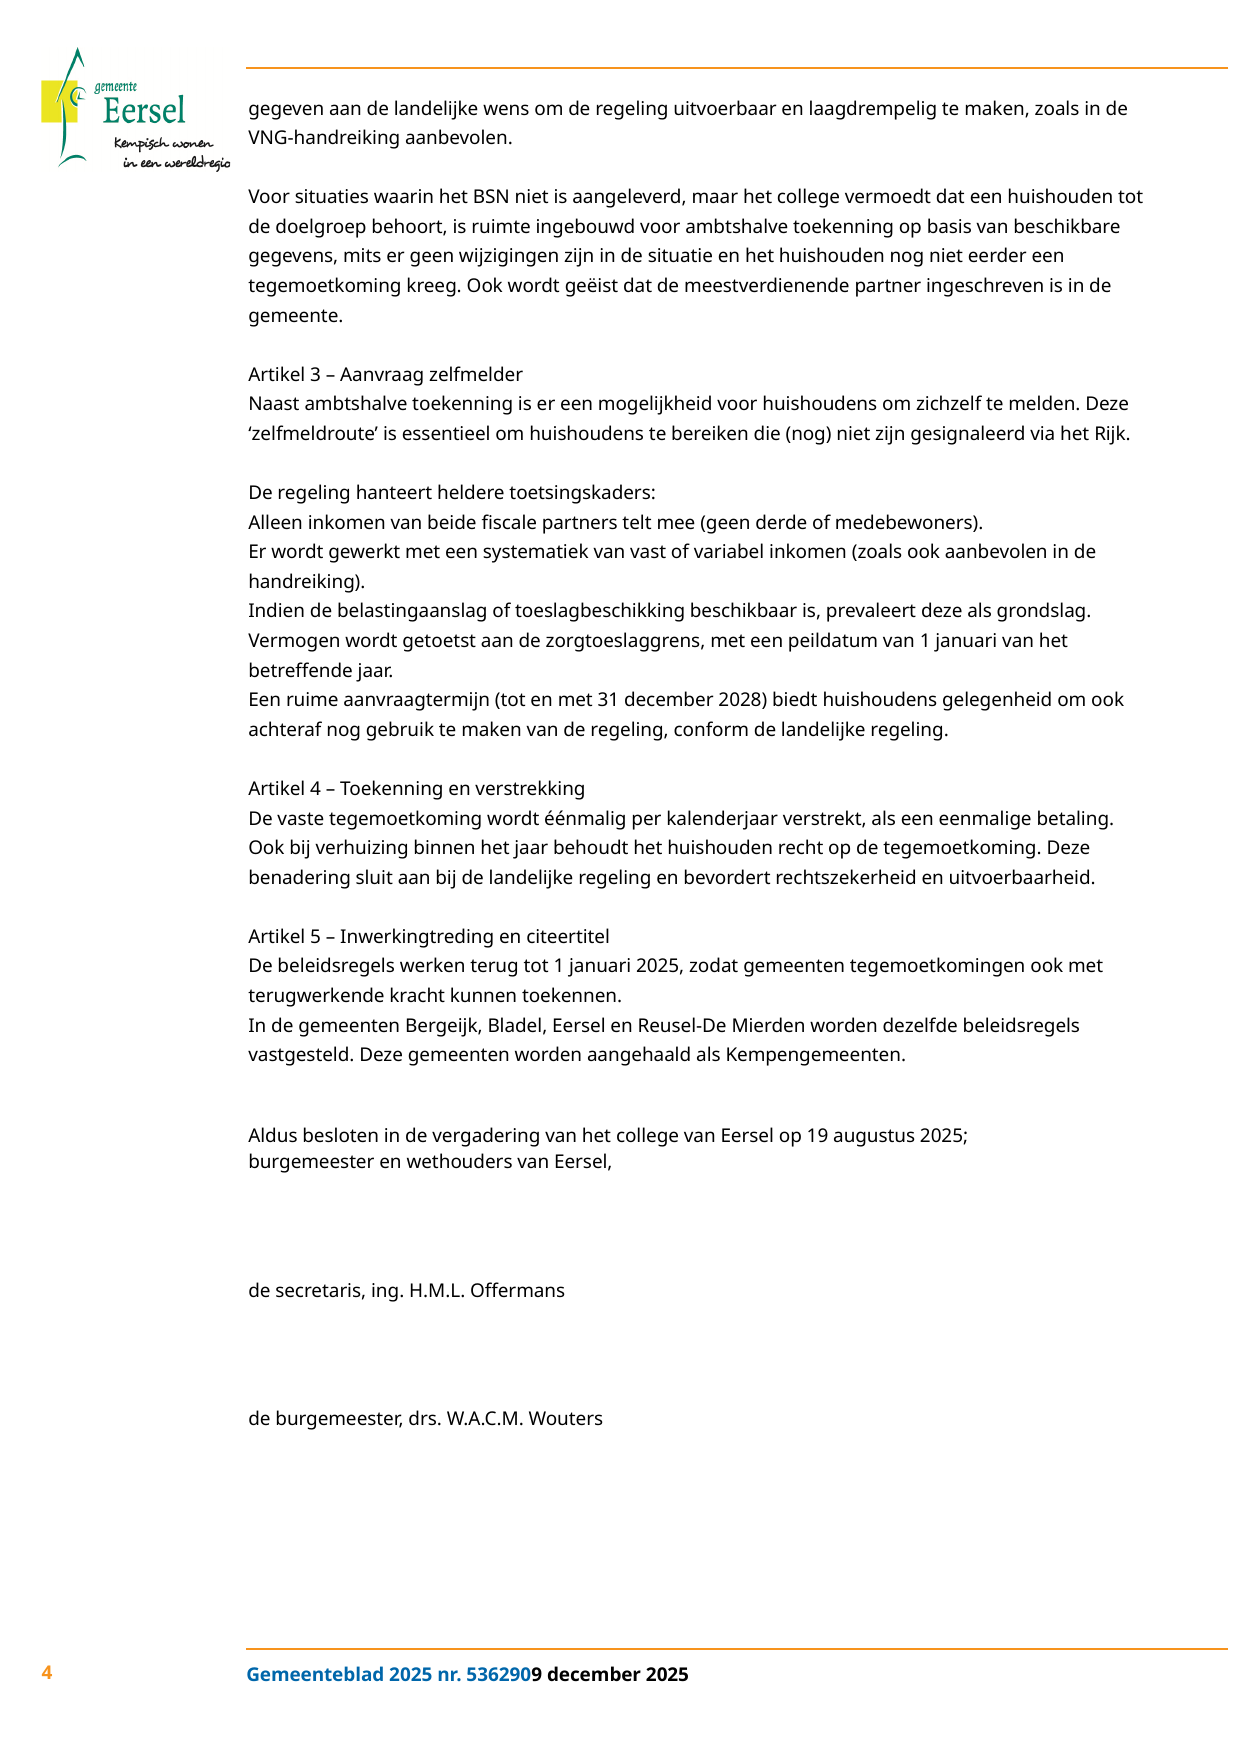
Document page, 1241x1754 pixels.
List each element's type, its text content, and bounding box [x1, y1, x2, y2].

text de burgemeester, drs. W.A.C.M. Wouters [248, 1406, 1152, 1431]
text De regeling hanteert heldere toetsingskaders: [248, 479, 1152, 505]
text Artikel 4 – Toekenning en verstrekking [248, 775, 1152, 801]
text Vermogen wordt getoetst aan de zorgtoeslaggrens, met een peildatum van 1 januari van het betreffende jaar. [248, 627, 1152, 683]
text Voor situaties waarin het BSN niet is aangeleverd, maar het college vermoedt dat een huishouden tot de doelgroep behoort, is ruimte ingebouwd voor ambtshalve toekenning op basis van beschikbare gegevens, mits er geen wijzigingen zijn in de situatie en het huishouden nog niet eerder een tegemoetkoming kreeg. Ook wordt geëist dat de meestverdienende partner ingeschreven is in de gemeente. [248, 183, 1152, 328]
picture [41, 47, 231, 172]
text De vaste tegemoetkoming wordt éénmalig per kalenderjaar verstrekt, als een eenmalige betaling. Ook bij verhuizing binnen het jaar behoudt het huishouden recht op de tegemoetkoming. Deze benadering sluit aan bij de landelijke regeling en bevordert rechtszekerheid en uitvoerbaarheid. [248, 805, 1152, 890]
text gegeven aan de landelijke wens om de regeling uitvoerbaar en laagdrempelig te maken, zoals in de VNG-handreiking aanbevolen. [248, 95, 1152, 150]
text Alleen inkomen van beide fiscale partners telt mee (geen derde of medebewoners). [248, 509, 1152, 535]
text In de gemeenten Bergeijk, Bladel, Eersel en Reusel-De Mierden worden dezelfde beleidsregels vastgesteld. Deze gemeenten worden aangehaald als Kempengemeenten. [248, 1012, 1152, 1067]
text Aldus besloten in de vergadering van het college van Eersel op 19 augustus 2025; [248, 1122, 1152, 1148]
text de secretaris, ing. H.M.L. Offermans [248, 1277, 1152, 1303]
text Indien de belastingaanslag of toeslagbeschikking beschikbaar is, prevaleert deze als grondslag. [248, 598, 1152, 623]
text Naast ambtshalve toekenning is er een mogelijkheid voor huishoudens om zichzelf te melden. Deze ‘zelfmeldroute’ is essentieel om huishoudens te bereiken die (nog) niet zijn gesignaleerd via het Rijk. [248, 391, 1152, 446]
text Artikel 5 – Inwerkingtreding en citeertitel [248, 923, 1152, 949]
text Er wordt gewerkt met een systematiek van vast of variabel inkomen (zoals ook aanbevolen in de handreiking). [248, 538, 1152, 594]
text De beleidsregels werken terug tot 1 januari 2025, zodat gemeenten tegemoetkomingen ook met terugwerkende kracht kunnen toekennen. [248, 953, 1152, 1008]
text Een ruime aanvraagtermijn (tot en met 31 december 2028) biedt huishoudens gelegenheid om ook achteraf nog gebruik te maken van de regeling, conform de landelijke regeling. [248, 686, 1152, 742]
text Artikel 3 – Aanvraag zelfmelder [248, 361, 1152, 387]
text burgemeester en wethouders van Eersel, [248, 1148, 1152, 1174]
